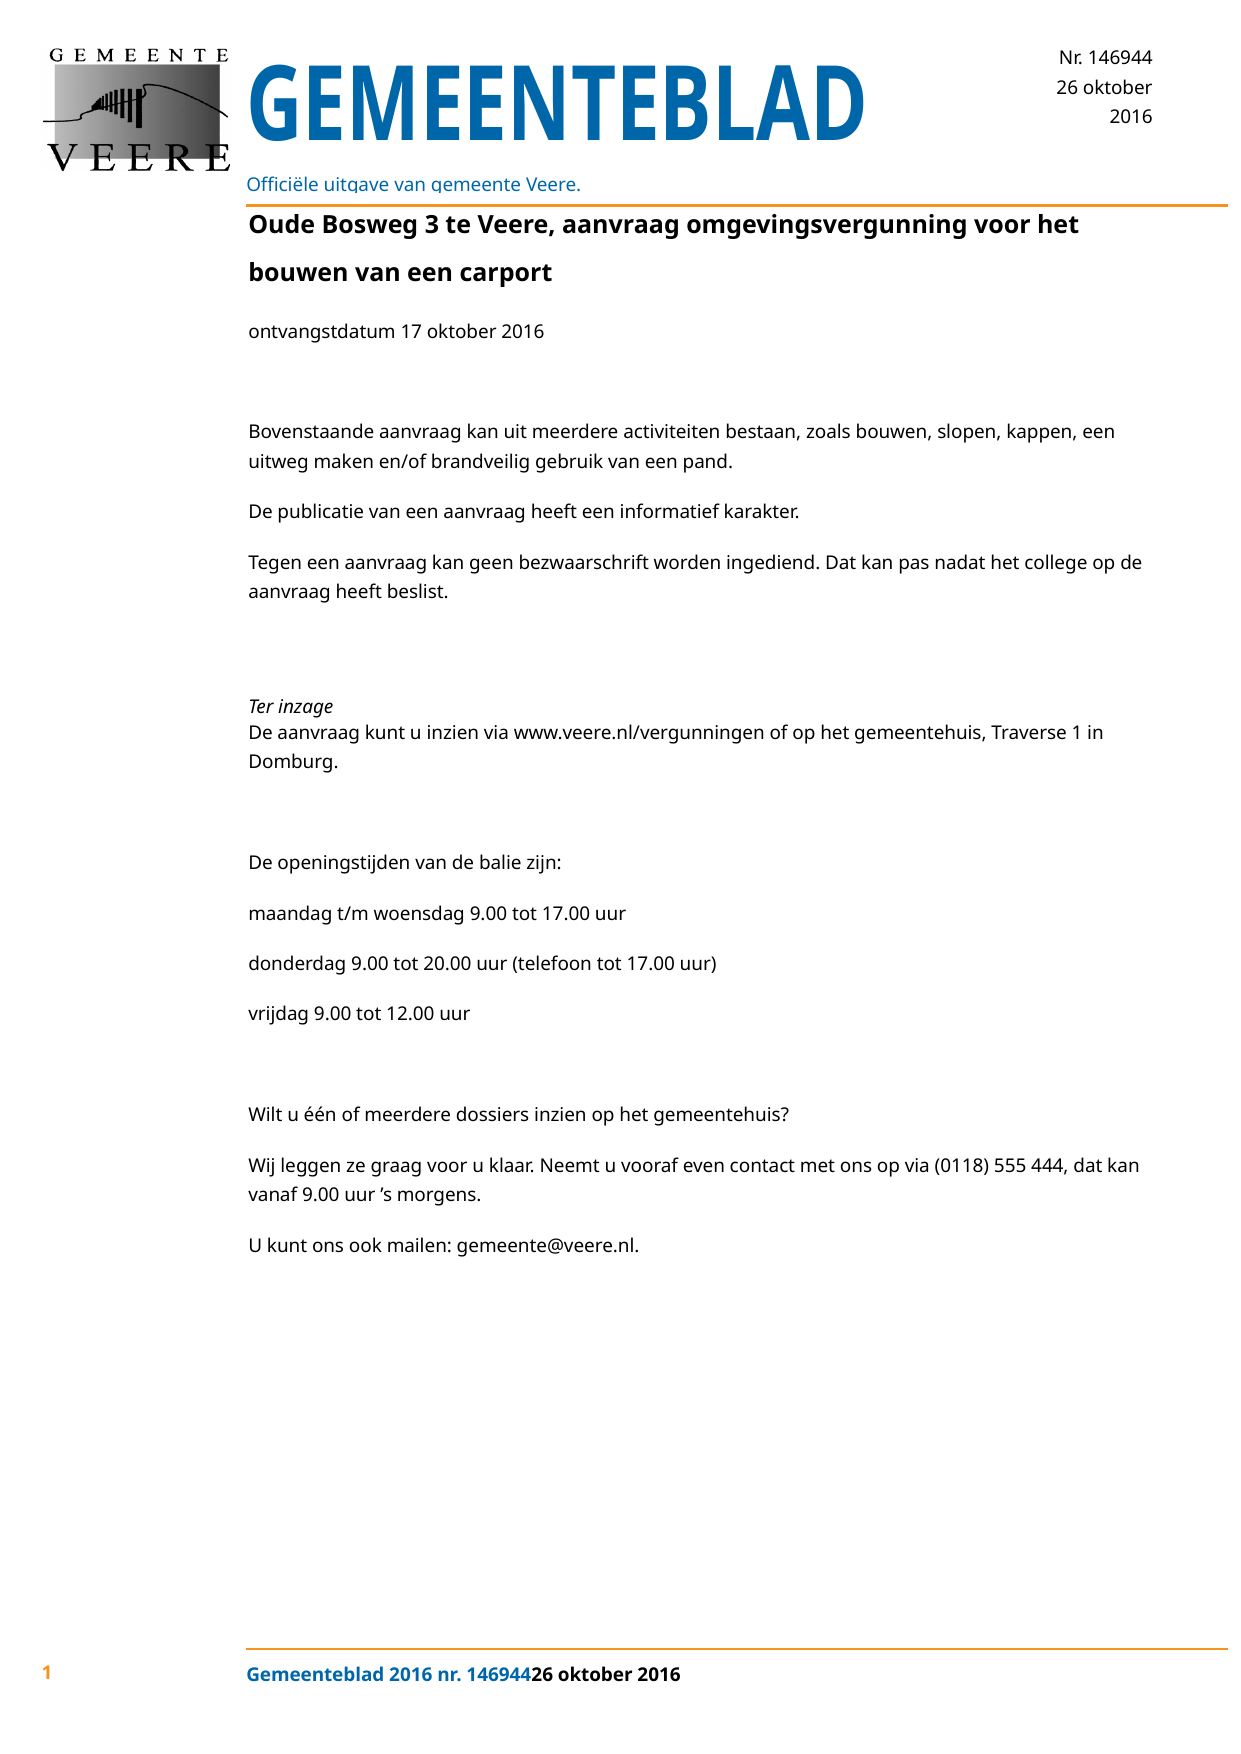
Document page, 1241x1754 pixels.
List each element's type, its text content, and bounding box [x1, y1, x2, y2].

text Wilt u één of meerdere dossiers inzien op het gemeentehuis? [248, 1101, 1152, 1127]
text vrijdag 9.00 tot 12.00 uur [248, 1001, 1152, 1026]
text Wij leggen ze graag voor u klaar. Neemt u vooraf even contact met ons op via (0118) 555 444, dat kan vanaf 9.00 uur ’s morgens. [248, 1152, 1152, 1207]
text Ter inzage [248, 693, 1152, 719]
text U kunt ons ook mailen: gemeente@veere.nl. [248, 1232, 1152, 1257]
text De aanvraag kunt u inzien via www.veere.nl/vergunningen of op het gemeentehuis, Traverse 1 in Domburg. [248, 719, 1152, 774]
text De publicatie van een aanvraag heeft een informatief karakter. [248, 499, 1152, 524]
text maandag t/m woensdag 9.00 tot 17.00 uur [248, 900, 1152, 925]
text ontvangstdatum 17 oktober 2016 [248, 318, 1152, 344]
text Tegen een aanvraag kan geen bezwaarschrift worden ingediend. Dat kan pas nadat het college op de aanvraag heeft beslist. [248, 549, 1152, 604]
text donderdag 9.00 tot 20.00 uur (telefoon tot 17.00 uur) [248, 950, 1152, 976]
text Bovenstaande aanvraag kan uit meerdere activiteiten bestaan, zoals bouwen, slopen, kappen, een uitweg maken en/of brandveilig gebruik van een pand. [248, 419, 1152, 474]
text De openingstijden van de balie zijn: [248, 849, 1152, 875]
picture [41, 47, 231, 172]
text Oude Bosweg 3 te Veere, aanvraag omgevingsvergunning voor het bouwen van een carport [248, 207, 1152, 288]
